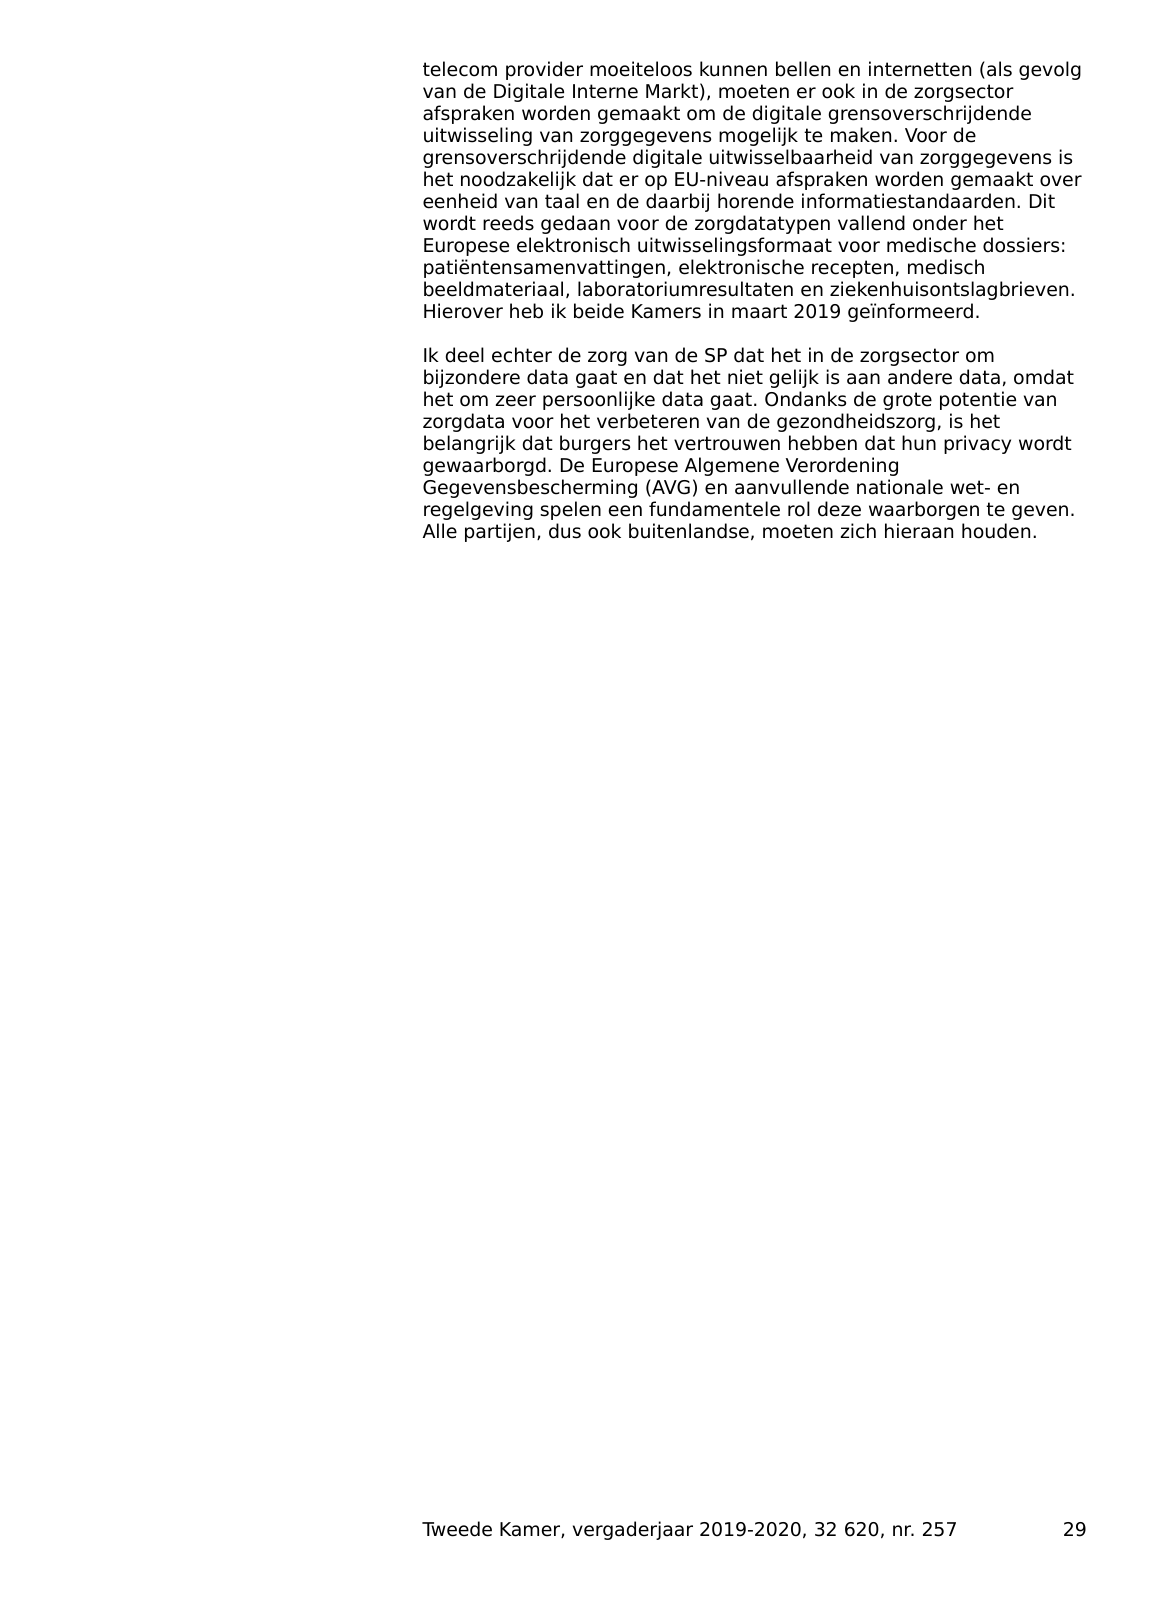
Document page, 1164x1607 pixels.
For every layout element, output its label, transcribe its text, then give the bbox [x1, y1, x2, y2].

text telecom provider moeiteloos kunnen bellen en internetten (als gevolg van de Digitale Interne Markt), moeten er ook in de zorgsector afspraken worden gemaakt om de digitale grensoverschrijdende uitwisseling van zorggegevens mogelijk te maken. Voor de grensoverschrijdende digitale uitwisselbaarheid van zorggegevens is het noodzakelijk dat er op EU-niveau afspraken worden gemaakt over eenheid van taal en de daarbij horende informatiestandaarden. Dit wordt reeds gedaan voor de zorgdatatypen vallend onder het Europese elektronisch uitwisselingsformaat voor medische dossiers: patiëntensamenvattingen, elektronische recepten, medisch beeldmateriaal, laboratoriumresultaten en ziekenhuisontslagbrieven. Hierover heb ik beide Kamers in maart 2019 geïnformeerd. [422, 59, 1087, 323]
text Ik deel echter de zorg van de SP dat het in de zorgsector om bijzondere data gaat en dat het niet gelijk is aan andere data, omdat het om zeer persoonlijke data gaat. Ondanks de grote potentie van zorgdata voor het verbeteren van de gezondheidszorg, is het belangrijk dat burgers het vertrouwen hebben dat hun privacy wordt gewaarborgd. De Europese Algemene Verordening Gegevensbescherming (AVG) en aanvullende nationale wet- en regelgeving spelen een fundamentele rol deze waarborgen te geven. Alle partijen, dus ook buitenlandse, moeten zich hieraan houden. [422, 345, 1087, 543]
